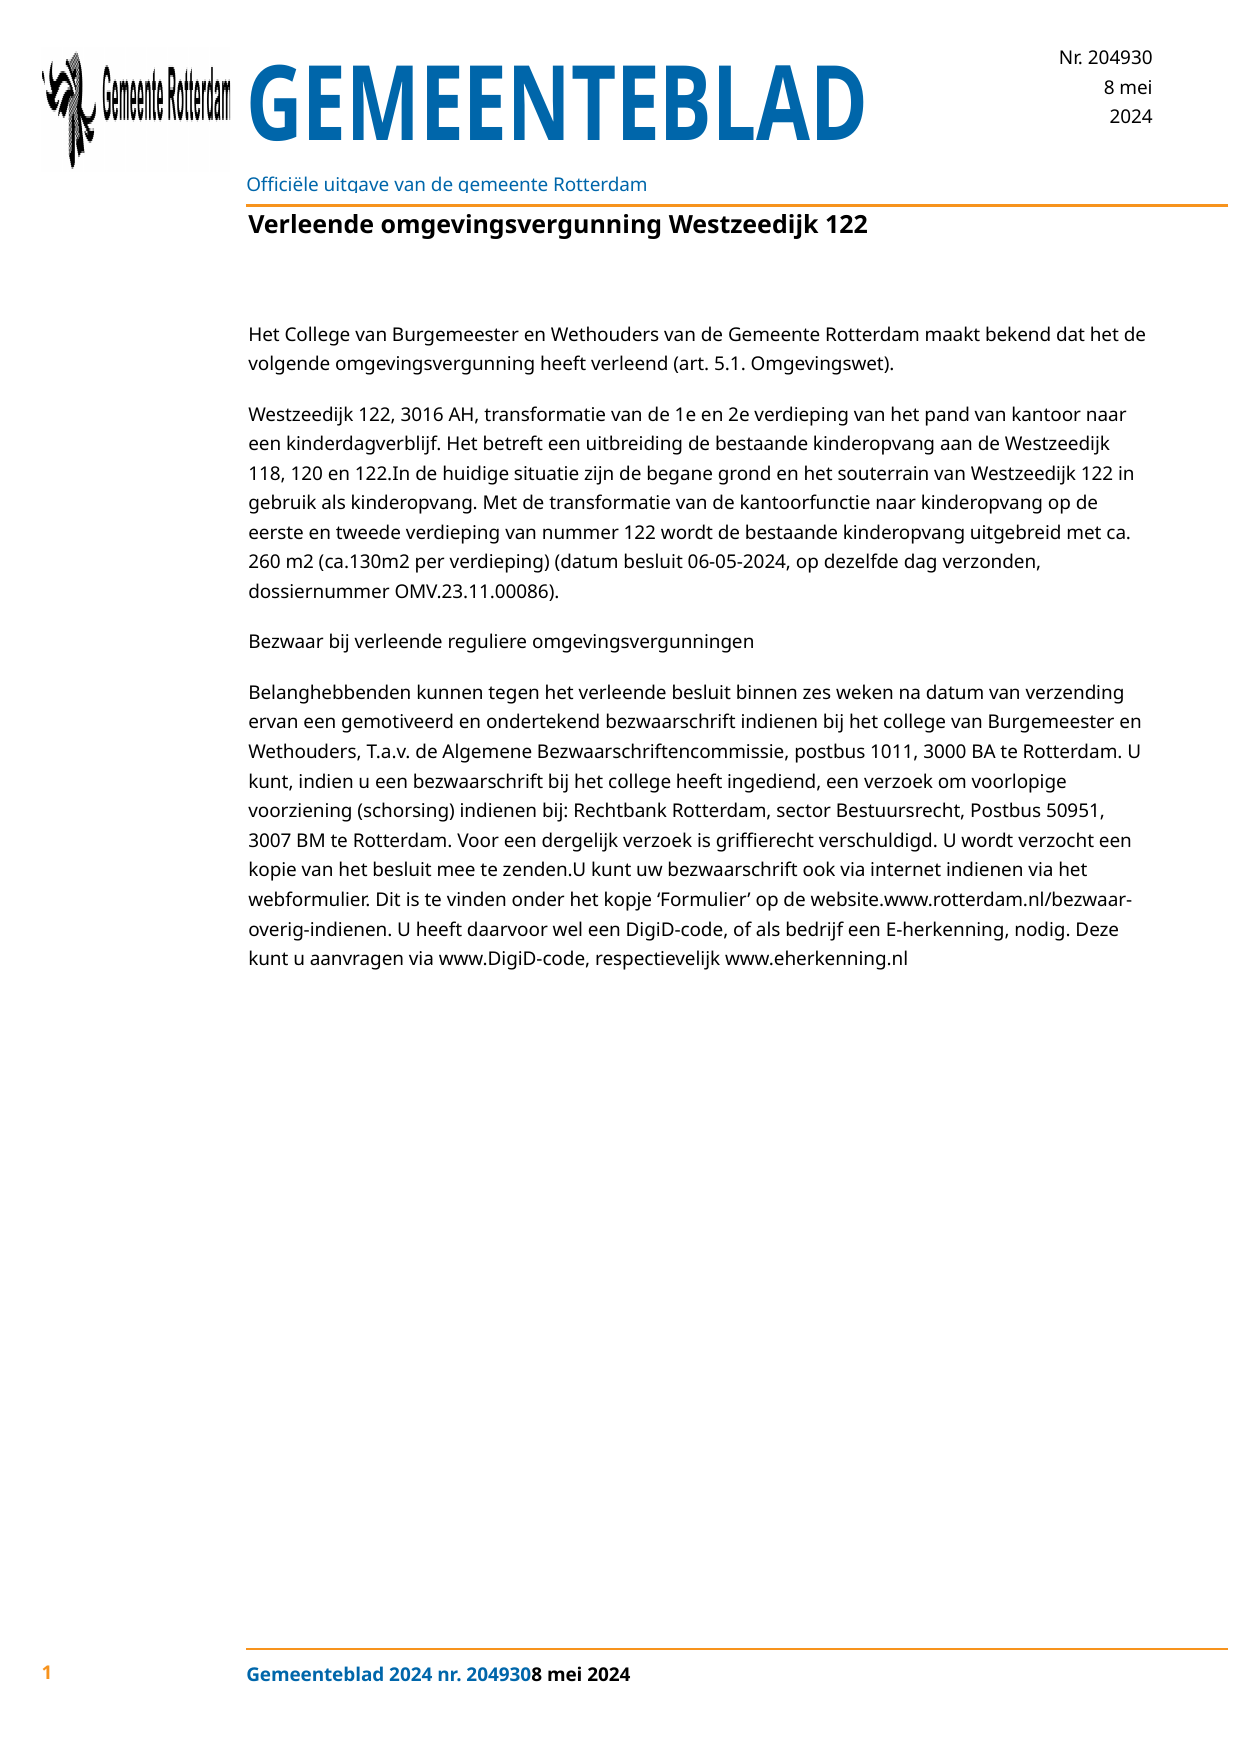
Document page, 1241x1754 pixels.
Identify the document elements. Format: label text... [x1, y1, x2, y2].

text Belanghebbenden kunnen tegen het verleende besluit binnen zes weken na datum van verzending ervan een gemotiveerd en ondertekend bezwaarschrift indienen bij het college van Burgemeester en Wethouders, T.a.v. de Algemene Bezwaarschriftencommissie, postbus 1011, 3000 BA te Rotterdam. U kunt, indien u een bezwaarschrift bij het college heeft ingediend, een verzoek om voorlopige voorziening (schorsing) indienen bij: Rechtbank Rotterdam, sector Bestuursrecht, Postbus 50951, 3007 BM te Rotterdam. Voor een dergelijk verzoek is griffierecht verschuldigd. U wordt verzocht een kopie van het besluit mee te zenden.U kunt uw bezwaarschrift ook via internet indienen via het webformulier. Dit is te vinden onder het kopje ‘Formulier’ op de website.www.rotterdam.nl/bezwaar-overig-indienen. U heeft daarvoor wel een DigiD-code, of als bedrijf een E-herkenning, nodig. Deze kunt u aanvragen via www.DigiD-code, respectievelijk www.eherkenning.nl [248, 679, 1152, 971]
text Westzeedijk 122, 3016 AH, transformatie van de 1e en 2e verdieping van het pand van kantoor naar een kinderdagverblijf. Het betreft een uitbreiding de bestaande kinderopvang aan de Westzeedijk 118, 120 en 122.In de huidige situatie zijn de begane grond en het souterrain van Westzeedijk 122 in gebruik als kinderopvang. Met de transformatie van de kantoorfunctie naar kinderopvang op de eerste en tweede verdieping van nummer 122 wordt de bestaande kinderopvang uitgebreid met ca. 260 m2 (ca.130m2 per verdieping) (datum besluit 06-05-2024, op dezelfde dag verzonden, dossiernummer OMV.23.11.00086). [248, 401, 1152, 604]
text Het College van Burgemeester en Wethouders van de Gemeente Rotterdam maakt bekend dat het de volgende omgevingsvergunning heeft verleend (art. 5.1. Omgevingswet). [248, 321, 1152, 376]
text Verleende omgevingsvergunning Westzeedijk 122 [248, 207, 1152, 241]
picture [41, 47, 231, 172]
text Bezwaar bij verleende reguliere omgevingsvergunningen [248, 629, 1152, 654]
